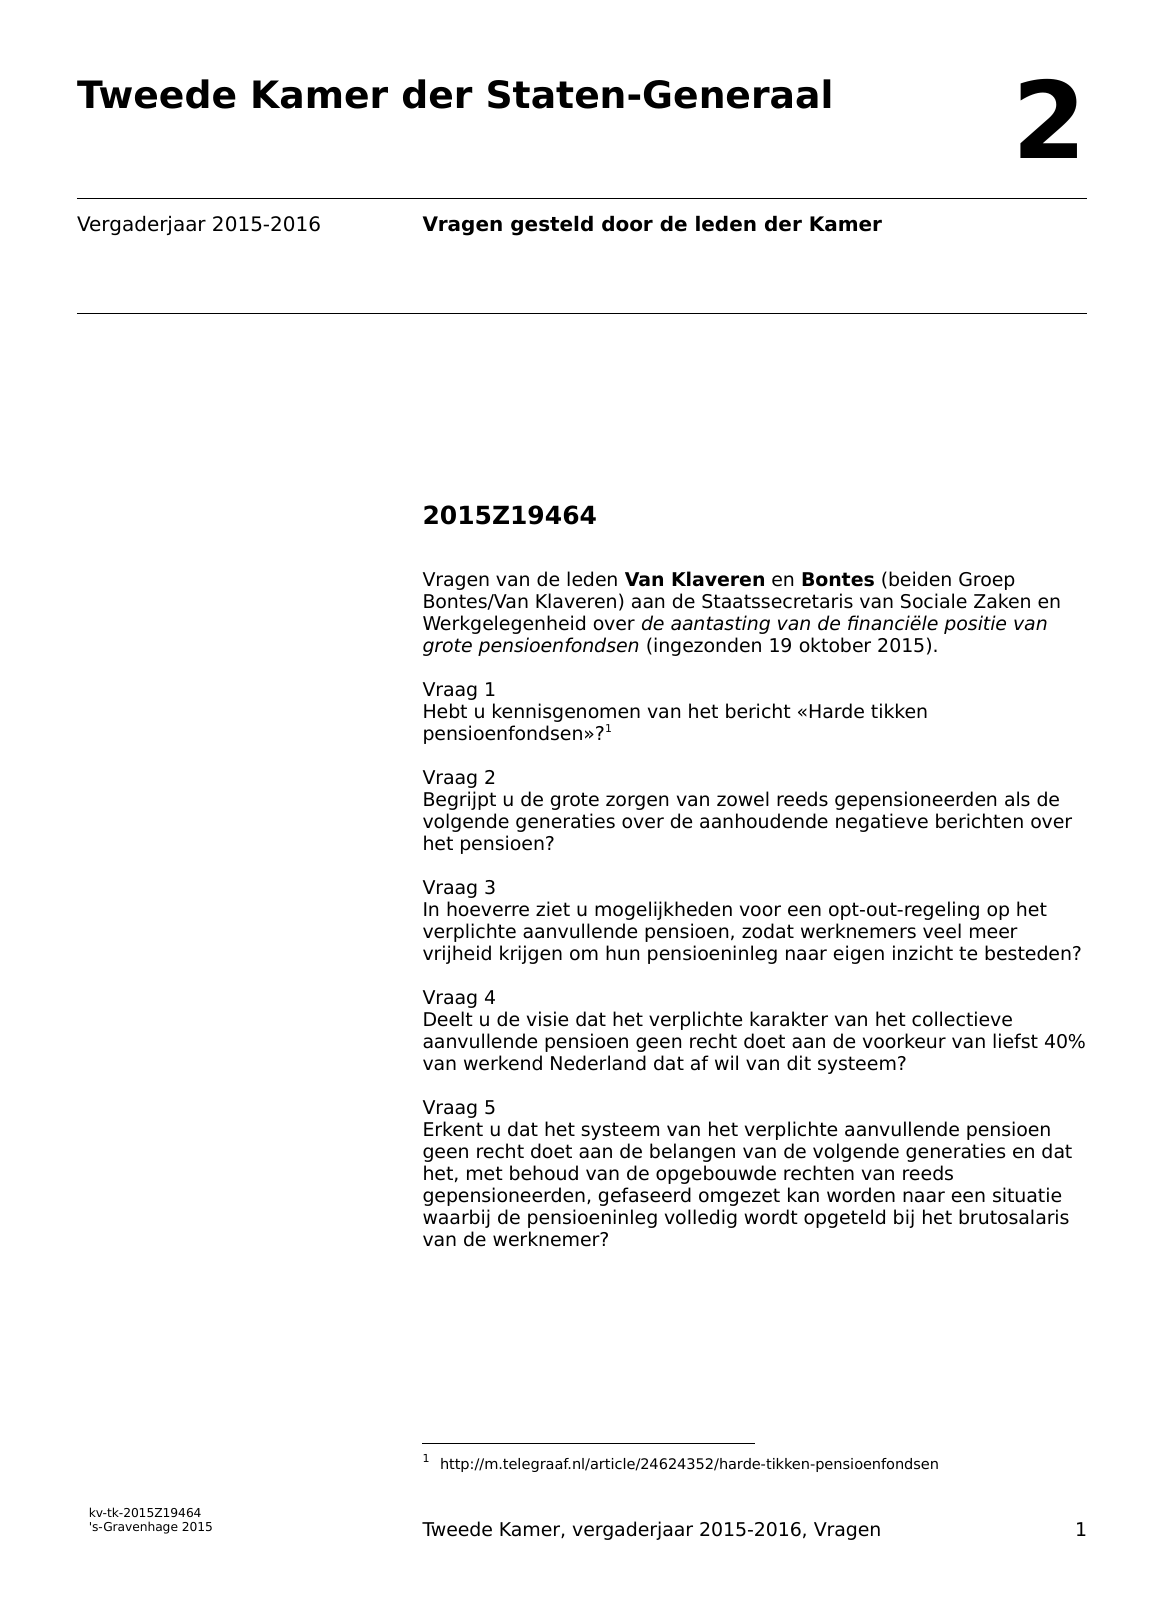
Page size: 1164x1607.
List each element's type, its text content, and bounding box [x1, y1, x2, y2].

text http://m.telegraaf.nl/article/24624352/harde-tikken-pensioenfondsen [422, 1452, 1087, 1474]
text Vraag 3 [422, 877, 1087, 899]
table_cell Vragen gesteld door de leden der Kamer [422, 199, 1087, 313]
text Vragen van de leden Van Klaveren en Bontes (beiden Groep Bontes/Van Klaveren) aan de Staatssecretaris van Sociale Zaken en Werkgelegenheid over de aantasting van de financiële positie van grote pensioenfondsen (ingezonden 19 oktober 2015). [422, 569, 1087, 657]
text 2015Z19464 [422, 501, 1087, 531]
table_header Tweede Kamer der Staten-Generaal [77, 59, 886, 198]
text Vraag 1 [422, 679, 1087, 701]
text Begrijpt u de grote zorgen van zowel reeds gepensioneerden als de volgende generaties over de aanhoudende negatieve berichten over het pensioen? [422, 789, 1087, 855]
text Vraag 5 [422, 1097, 1087, 1119]
text kv-tk-2015Z19464 [88, 1506, 323, 1520]
text 's-Gravenhage 2015 [88, 1520, 323, 1534]
text Erkent u dat het systeem van het verplichte aanvullende pensioen geen recht doet aan de belangen van de volgende generaties en dat het, met behoud van de opgebouwde rechten van reeds gepensioneerden, gefaseerd omgezet kan worden naar een situatie waarbij de pensioeninleg volledig wordt opgeteld bij het brutosalaris van de werknemer? [422, 1119, 1087, 1251]
text Vraag 4 [422, 987, 1087, 1009]
text Hebt u kennisgenomen van het bericht «Harde tikken pensioenfondsen»? [422, 701, 1087, 745]
text Deelt u de visie dat het verplichte karakter van het collectieve aanvullende pensioen geen recht doet aan de voorkeur van liefst 40% van werkend Nederland dat af wil van dit systeem? [422, 1009, 1087, 1075]
text Vraag 2 [422, 767, 1087, 789]
table_cell Vergaderjaar 2015-2016 [77, 199, 422, 313]
table_header 2 [886, 59, 1087, 198]
text In hoeverre ziet u mogelijkheden voor een opt-out-regeling op het verplichte aanvullende pensioen, zodat werknemers veel meer vrijheid krijgen om hun pensioeninleg naar eigen inzicht te besteden? [422, 899, 1087, 965]
